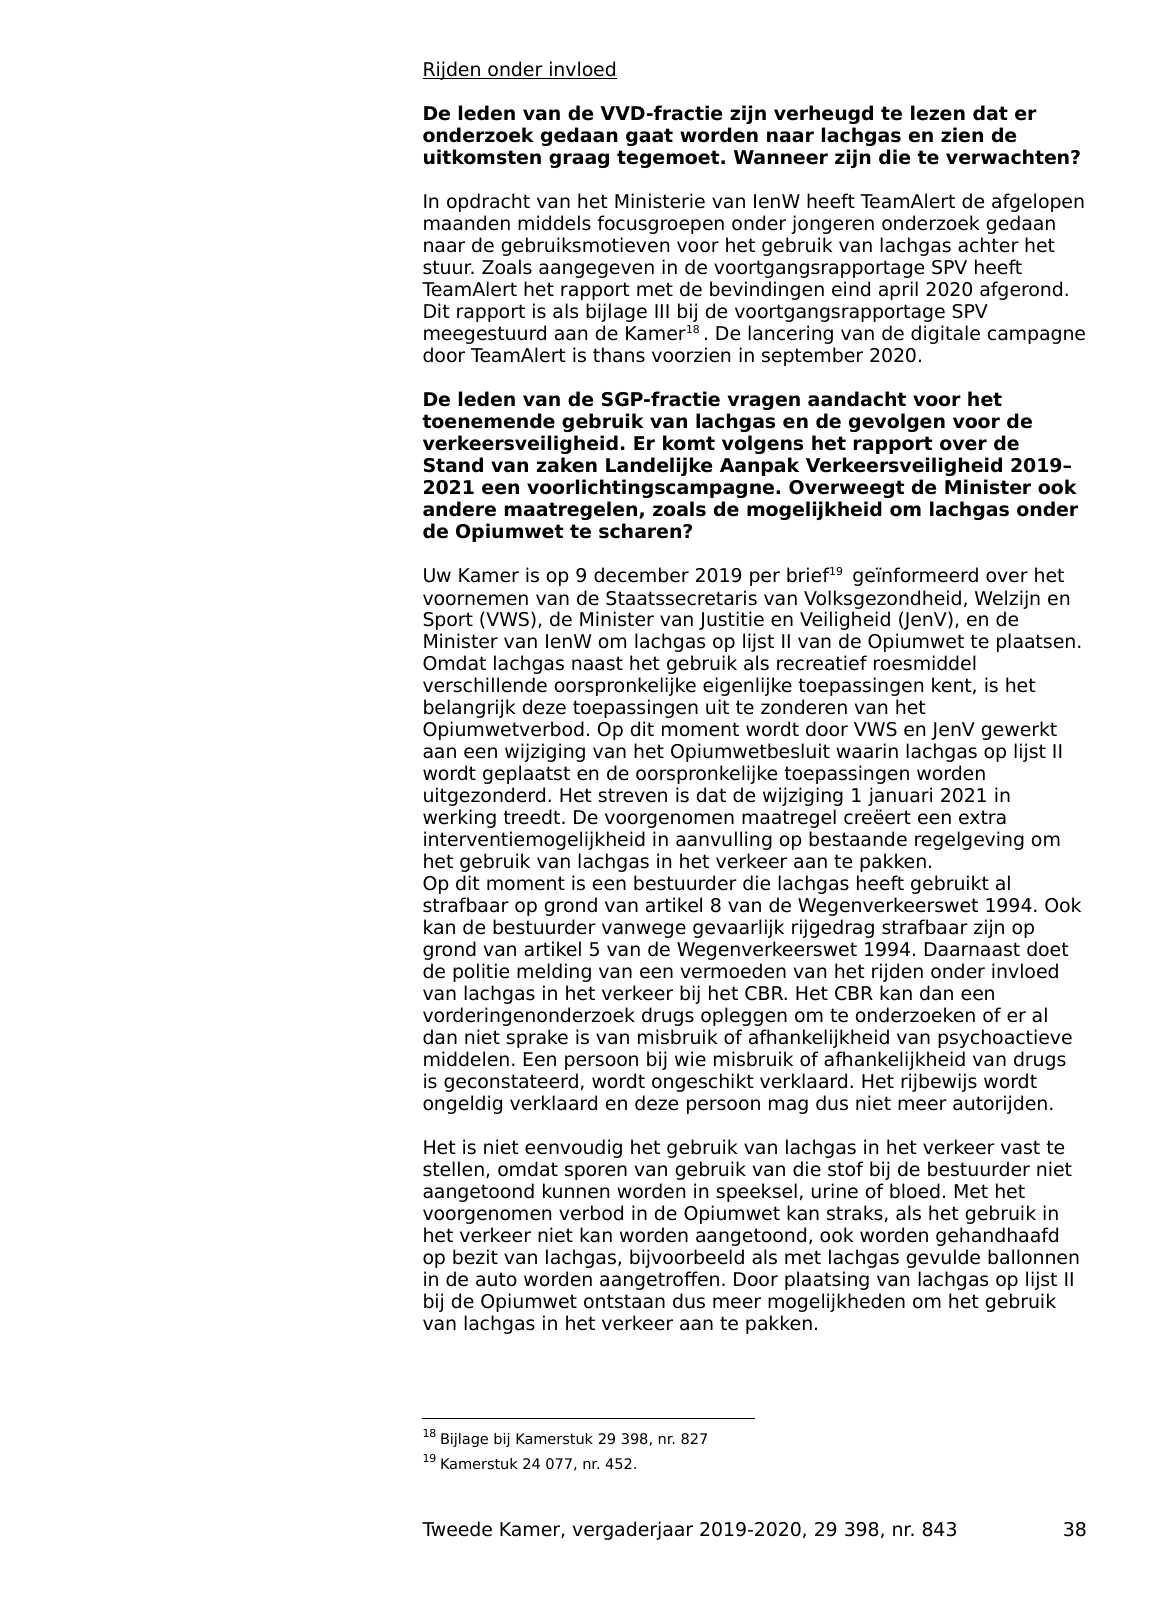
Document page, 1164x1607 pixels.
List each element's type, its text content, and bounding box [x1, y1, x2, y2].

text Op dit moment is een bestuurder die lachgas heeft gebruikt al strafbaar op grond van artikel 8 van de Wegenverkeerswet 1994. Ook kan de bestuurder vanwege gevaarlijk rijgedrag strafbaar zijn op grond van artikel 5 van de Wegenverkeerswet 1994. Daarnaast doet de politie melding van een vermoeden van het rijden onder invloed van lachgas in het verkeer bij het CBR. Het CBR kan dan een vorderingenonderzoek drugs opleggen om te onderzoeken of er al dan niet sprake is van misbruik of afhankelijkheid van psychoactieve middelen. Een persoon bij wie misbruik of afhankelijkheid van drugs is geconstateerd, wordt ongeschikt verklaard. Het rijbewijs wordt ongeldig verklaard en deze persoon mag dus niet meer autorijden. [422, 873, 1087, 1115]
text Bijlage bij Kamerstuk 29 398, nr. 827 [422, 1427, 1087, 1449]
text Uw Kamer is op 9 december 2019 per brief geïnformeerd over het voornemen van de Staatssecretaris van Volksgezondheid, Welzijn en Sport (VWS), de Minister van Justitie en Veiligheid (JenV), en de Minister van IenW om lachgas op lijst II van de Opiumwet te plaatsen. Omdat lachgas naast het gebruik als recreatief roesmiddel verschillende oorspronkelijke eigenlijke toepassingen kent, is het belangrijk deze toepassingen uit te zonderen van het Opiumwetverbod. Op dit moment wordt door VWS en JenV gewerkt aan een wijziging van het Opiumwetbesluit waarin lachgas op lijst II wordt geplaatst en de oorspronkelijke toepassingen worden uitgezonderd. Het streven is dat de wijziging 1 januari 2021 in werking treedt. De voorgenomen maatregel creëert een extra interventiemogelijkheid in aanvulling op bestaande regelgeving om het gebruik van lachgas in het verkeer aan te pakken. [422, 565, 1087, 873]
text In opdracht van het Ministerie van IenW heeft TeamAlert de afgelopen maanden middels focusgroepen onder jongeren onderzoek gedaan naar de gebruiksmotieven voor het gebruik van lachgas achter het stuur. Zoals aangegeven in de voortgangsrapportage SPV heeft TeamAlert het rapport met de bevindingen eind april 2020 afgerond. Dit rapport is als bijlage III bij de voortgangsrapportage SPV meegestuurd aan de Kamer. De lancering van de digitale campagne door TeamAlert is thans voorzien in september 2020. [422, 191, 1087, 367]
text Kamerstuk 24 077, nr. 452. [422, 1452, 1087, 1474]
text De leden van de VVD-fractie zijn verheugd te lezen dat er onderzoek gedaan gaat worden naar lachgas en zien de uitkomsten graag tegemoet. Wanneer zijn die te verwachten? [422, 103, 1087, 169]
subtitle Rijden onder invloed [422, 59, 1087, 81]
text De leden van de SGP-fractie vragen aandacht voor het toenemende gebruik van lachgas en de gevolgen voor de verkeersveiligheid. Er komt volgens het rapport over de Stand van zaken Landelijke Aanpak Verkeersveiligheid 2019–2021 een voorlichtingscampagne. Overweegt de Minister ook andere maatregelen, zoals de mogelijkheid om lachgas onder de Opiumwet te scharen? [422, 389, 1087, 543]
text Het is niet eenvoudig het gebruik van lachgas in het verkeer vast te stellen, omdat sporen van gebruik van die stof bij de bestuurder niet aangetoond kunnen worden in speeksel, urine of bloed. Met het voorgenomen verbod in de Opiumwet kan straks, als het gebruik in het verkeer niet kan worden aangetoond, ook worden gehandhaafd op bezit van lachgas, bijvoorbeeld als met lachgas gevulde ballonnen in de auto worden aangetroffen. Door plaatsing van lachgas op lijst II bij de Opiumwet ontstaan dus meer mogelijkheden om het gebruik van lachgas in het verkeer aan te pakken. [422, 1137, 1087, 1335]
